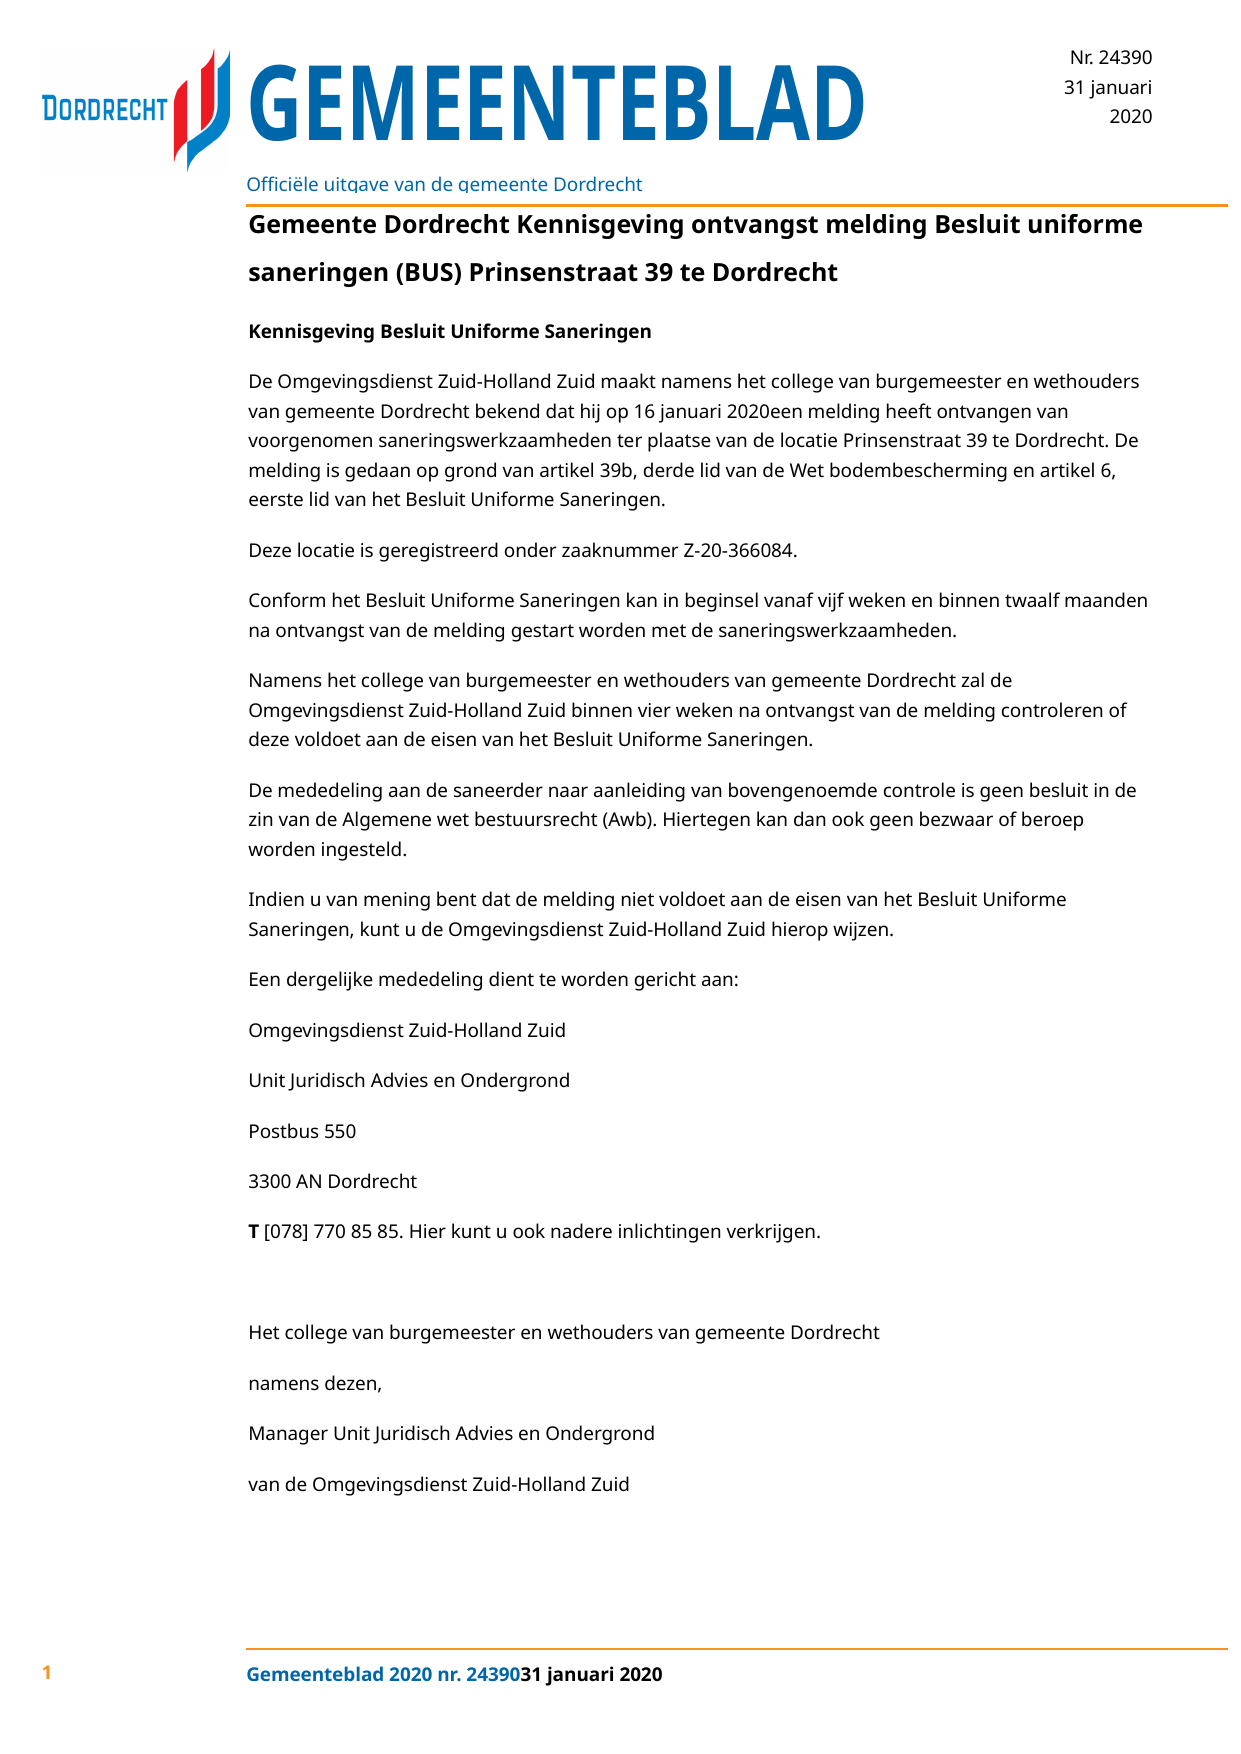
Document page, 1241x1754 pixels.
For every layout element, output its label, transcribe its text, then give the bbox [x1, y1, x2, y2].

text Kennisgeving Besluit Uniforme Saneringen [248, 318, 1152, 344]
text De mededeling aan de saneerder naar aanleiding van bovengenoemde controle is geen besluit in de zin van de Algemene wet bestuursrecht (Awb). Hiertegen kan dan ook geen bezwaar of beroep worden ingesteld. [248, 777, 1152, 862]
text Postbus 550 [248, 1118, 1152, 1144]
text Namens het college van burgemeester en wethouders van gemeente Dordrecht zal de Omgevingsdienst Zuid-Holland Zuid binnen vier weken na ontvangst van de melding controleren of deze voldoet aan de eisen van het Besluit Uniforme Saneringen. [248, 667, 1152, 752]
text Een dergelijke mededeling dient te worden gericht aan: [248, 967, 1152, 992]
picture [41, 47, 231, 172]
text Gemeente Dordrecht Kennisgeving ontvangst melding Besluit uniforme saneringen (BUS) Prinsenstraat 39 te Dordrecht [248, 207, 1152, 288]
text Indien u van mening bent dat de melding niet voldoet aan de eisen van het Besluit Uniforme Saneringen, kunt u de Omgevingsdienst Zuid-Holland Zuid hierop wijzen. [248, 887, 1152, 942]
text Het college van burgemeester en wethouders van gemeente Dordrecht [248, 1319, 1152, 1345]
text Unit Juridisch Advies en Ondergrond [248, 1067, 1152, 1093]
text Conform het Besluit Uniforme Saneringen kan in beginsel vanaf vijf weken en binnen twaalf maanden na ontvangst van de melding gestart worden met de saneringswerkzaamheden. [248, 587, 1152, 643]
text 3300 AN Dordrecht [248, 1168, 1152, 1194]
text namens dezen, [248, 1370, 1152, 1396]
text Omgevingsdienst Zuid-Holland Zuid [248, 1017, 1152, 1043]
text T [078] 770 85 85. Hier kunt u ook nadere inlichtingen verkrijgen. [248, 1219, 1152, 1244]
text van de Omgevingsdienst Zuid-Holland Zuid [248, 1471, 1152, 1497]
text Manager Unit Juridisch Advies en Ondergrond [248, 1420, 1152, 1446]
text De Omgevingsdienst Zuid-Holland Zuid maakt namens het college van burgemeester en wethouders van gemeente Dordrecht bekend dat hij op 16 januari 2020een melding heeft ontvangen van voorgenomen saneringswerkzaamheden ter plaatse van de locatie Prinsenstraat 39 te Dordrecht. De melding is gedaan op grond van artikel 39b, derde lid van de Wet bodembescherming en artikel 6, eerste lid van het Besluit Uniforme Saneringen. [248, 368, 1152, 512]
text Deze locatie is geregistreerd onder zaaknummer Z-20-366084. [248, 537, 1152, 563]
